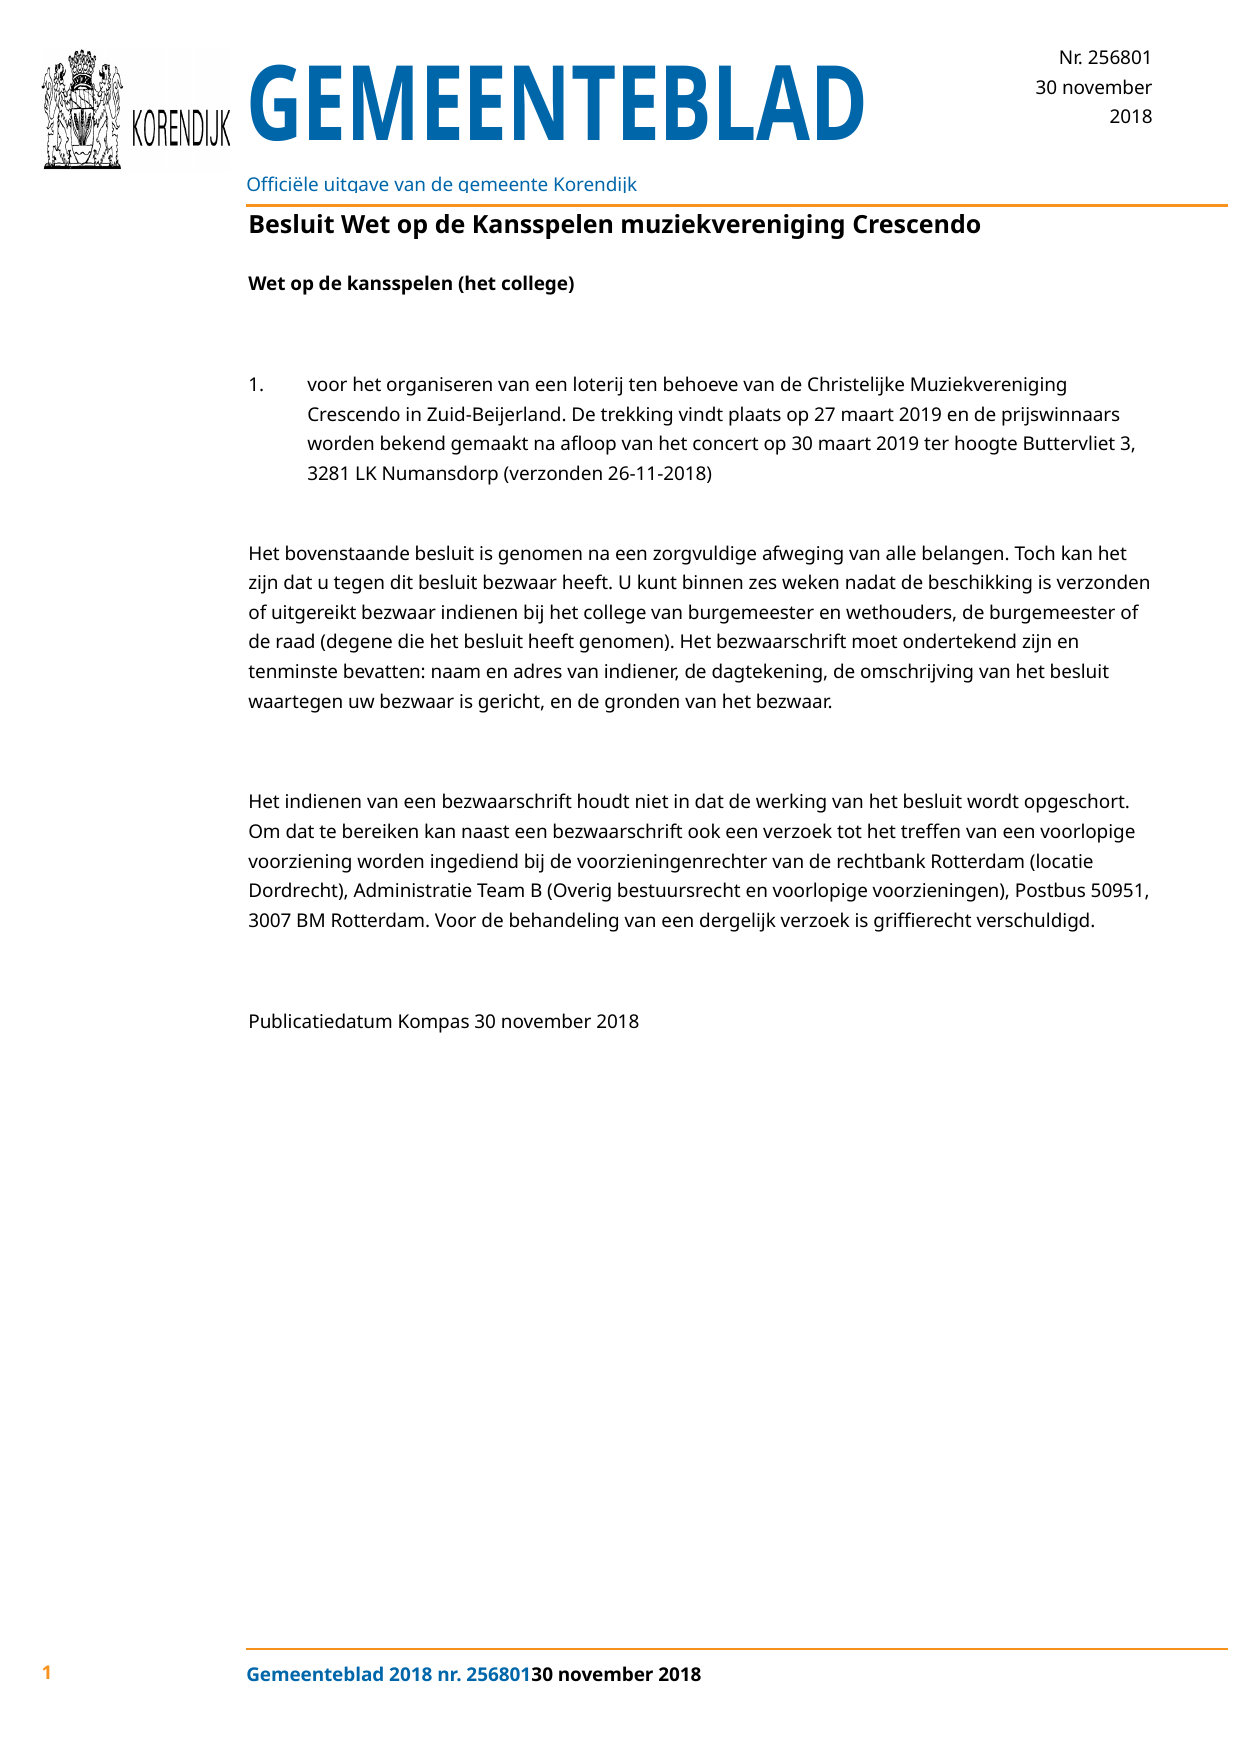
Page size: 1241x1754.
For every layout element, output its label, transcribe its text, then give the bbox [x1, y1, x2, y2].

text Publicatiedatum Kompas 30 november 2018 [248, 1008, 1152, 1033]
text Het bovenstaande besluit is genomen na een zorgvuldige afweging van alle belangen. Toch kan het zijn dat u tegen dit besluit bezwaar heeft. U kunt binnen zes weken nadat de beschikking is verzonden of uitgereikt bezwaar indienen bij het college van burgemeester en wethouders, de burgemeester of de raad (degene die het besluit heeft genomen). Het bezwaarschrift moet ondertekend zijn en tenminste bevatten: naam en adres van indiener, de dagtekening, de omschrijving van het besluit waartegen uw bezwaar is gericht, en de gronden van het bezwaar. [248, 540, 1152, 713]
picture [41, 47, 231, 172]
list voor het organiseren van een loterij ten behoeve van de Christelijke Muziekvereniging Crescendo in Zuid-Beijerland. De trekking vindt plaats op 27 maart 2019 en de prijswinnaars worden bekend gemaakt na afloop van het concert op 30 maart 2019 ter hoogte Buttervliet 3, 3281 LK Numansdorp (verzonden 26-11-2018) [248, 371, 1152, 486]
text Wet op de kansspelen (het college) [248, 270, 1152, 296]
text Het indienen van een bezwaarschrift houdt niet in dat de werking van het besluit wordt opgeschort. Om dat te bereiken kan naast een bezwaarschrift ook een verzoek tot het treffen van een voorlopige voorziening worden ingediend bij de voorzieningenrechter van de rechtbank Rotterdam (locatie Dordrecht), Administratie Team B (Overig bestuursrecht en voorlopige voorzieningen), Postbus 50951, 3007 BM Rotterdam. Voor de behandeling van een dergelijk verzoek is griffierecht verschuldigd. [248, 789, 1152, 933]
text Besluit Wet op de Kansspelen muziekvereniging Crescendo [248, 207, 1152, 241]
